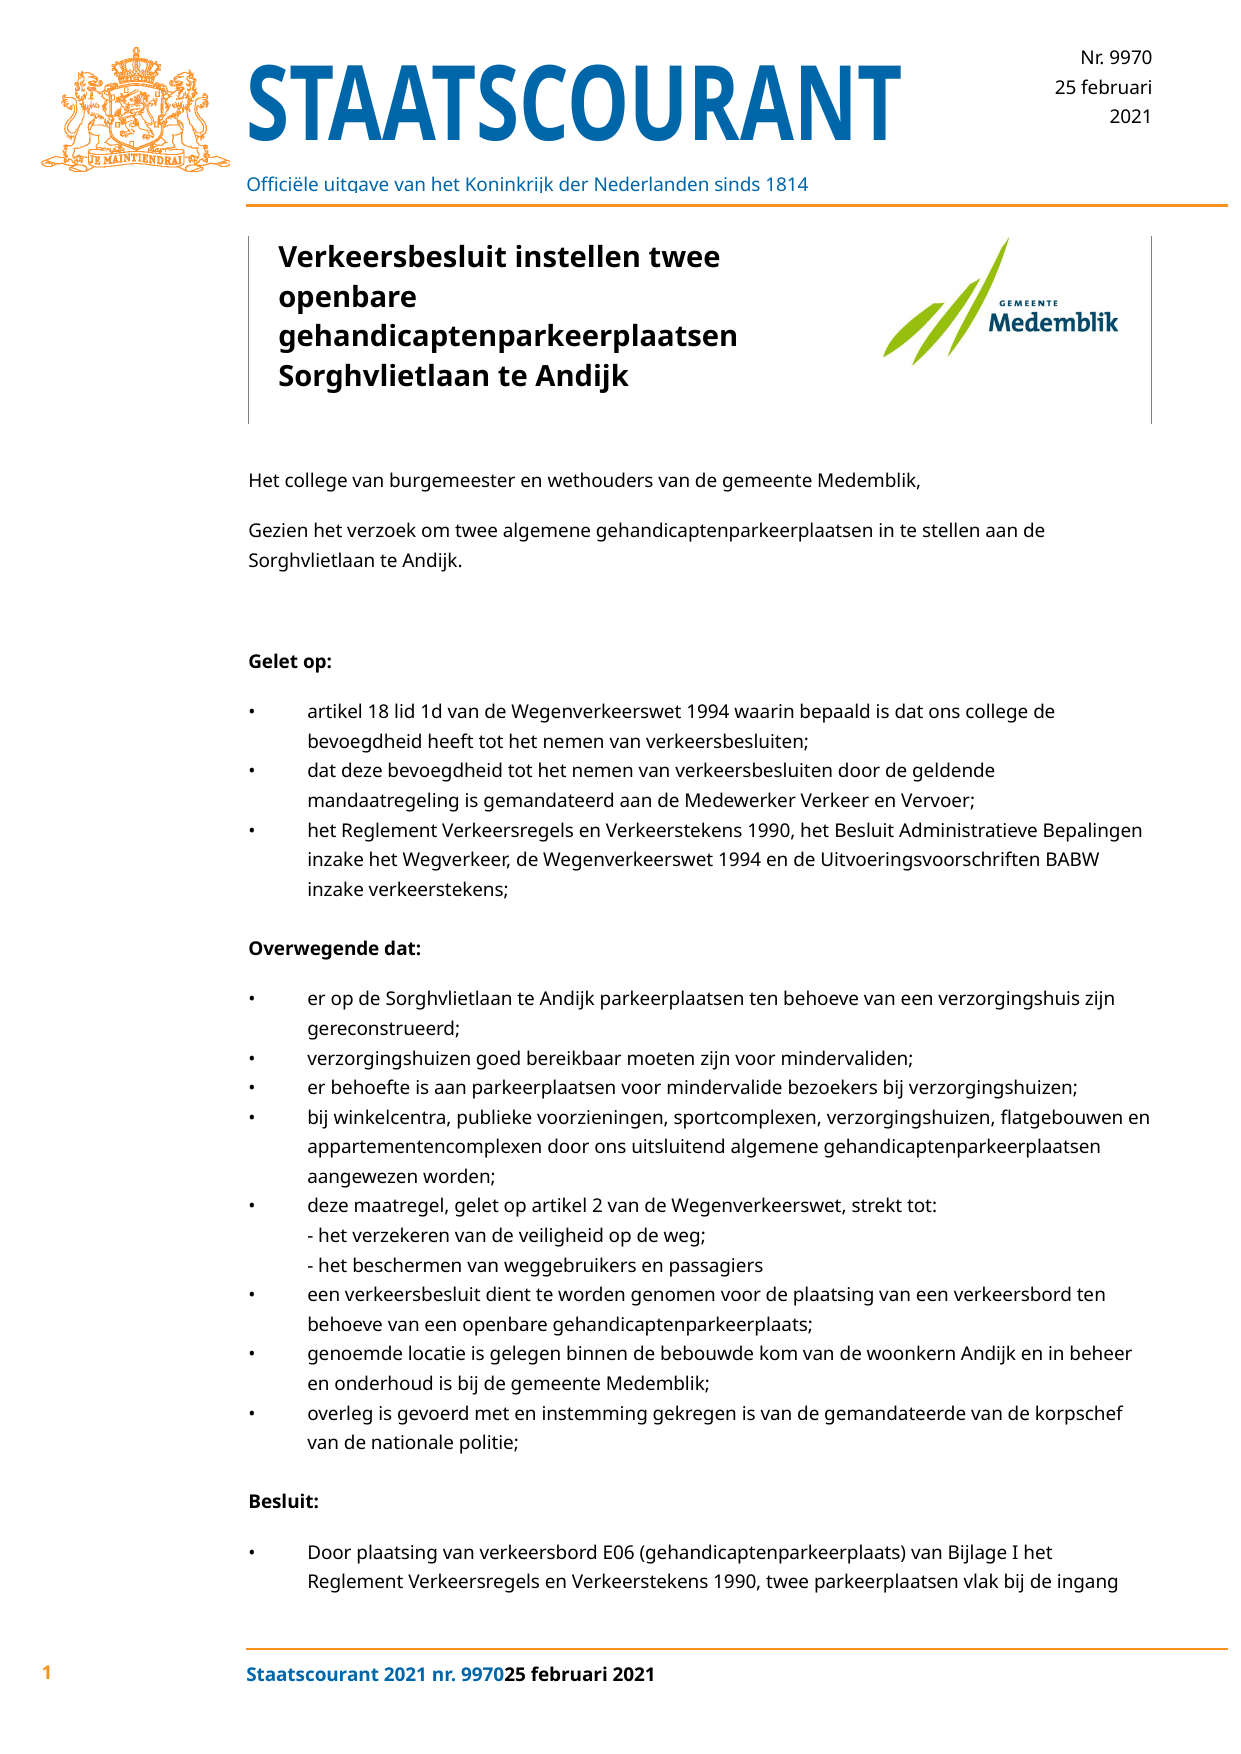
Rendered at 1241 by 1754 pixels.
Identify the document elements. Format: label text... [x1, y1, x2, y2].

list er op de Sorghvlietlaan te Andijk parkeerplaatsen ten behoeve van een verzorgingshuis zijn gereconstrueerd; [248, 986, 1152, 1041]
text Gelet op: [248, 648, 1152, 674]
text Het college van burgemeester en wethouders van de gemeente Medemblik, [248, 467, 1152, 493]
picture [882, 236, 1119, 367]
text Gezien het verzoek om twee algemene gehandicaptenparkeerplaatsen in te stellen aan de Sorghvlietlaan te Andijk. [248, 518, 1152, 573]
list - het verzekeren van de veiligheid op de weg; [248, 1222, 1152, 1248]
list - het beschermen van weggebruikers en passagiers [248, 1252, 1152, 1278]
list verzorgingshuizen goed bereikbaar moeten zijn voor mindervaliden; [248, 1045, 1152, 1071]
list bij winkelcentra, publieke voorzieningen, sportcomplexen, verzorgingshuizen, flatgebouwen en appartementencomplexen door ons uitsluitend algemene gehandicaptenparkeerplaatsen aangewezen worden; [248, 1104, 1152, 1189]
table_header [850, 236, 1151, 424]
list artikel 18 lid 1d van de Wegenverkeerswet 1994 waarin bepaald is dat ons college de bevoegdheid heeft tot het nemen van verkeersbesluiten; [248, 698, 1152, 754]
list genoemde locatie is gelegen binnen de bebouwde kom van de woonkern Andijk en in beheer en onderhoud is bij de gemeente Medemblik; [248, 1341, 1152, 1396]
picture [41, 47, 231, 172]
list dat deze bevoegdheid tot het nemen van verkeersbesluiten door de geldende mandaatregeling is gemandateerd aan de Medewerker Verkeer en Vervoer; [248, 758, 1152, 813]
table_header Verkeersbesluit instellen twee openbare gehandicaptenparkeerplaatsen Sorghvlietlaan te Andijk [249, 236, 850, 424]
list er behoefte is aan parkeerplaatsen voor mindervalide bezoekers bij verzorgingshuizen; [248, 1074, 1152, 1100]
text Besluit: [248, 1488, 1152, 1514]
list deze maatregel, gelet op artikel 2 van de Wegenverkeerswet, strekt tot: [248, 1193, 1152, 1218]
list Door plaatsing van verkeersbord E06 (gehandicaptenparkeerplaats) van Bijlage I het Reglement Verkeersregels en Verkeerstekens 1990, twee parkeerplaatsen vlak bij de ingang [248, 1539, 1152, 1594]
list overleg is gevoerd met en instemming gekregen is van de gemandateerde van de korpschef van de nationale politie; [248, 1400, 1152, 1455]
list het Reglement Verkeersregels en Verkeerstekens 1990, het Besluit Administratieve Bepalingen inzake het Wegverkeer, de Wegenverkeerswet 1994 en de Uitvoeringsvoorschriften BABW inzake verkeerstekens; [248, 817, 1152, 902]
list een verkeersbesluit dient te worden genomen voor de plaatsing van een verkeersbord ten behoeve van een openbare gehandicaptenparkeerplaats; [248, 1281, 1152, 1337]
text Overwegende dat: [248, 935, 1152, 961]
